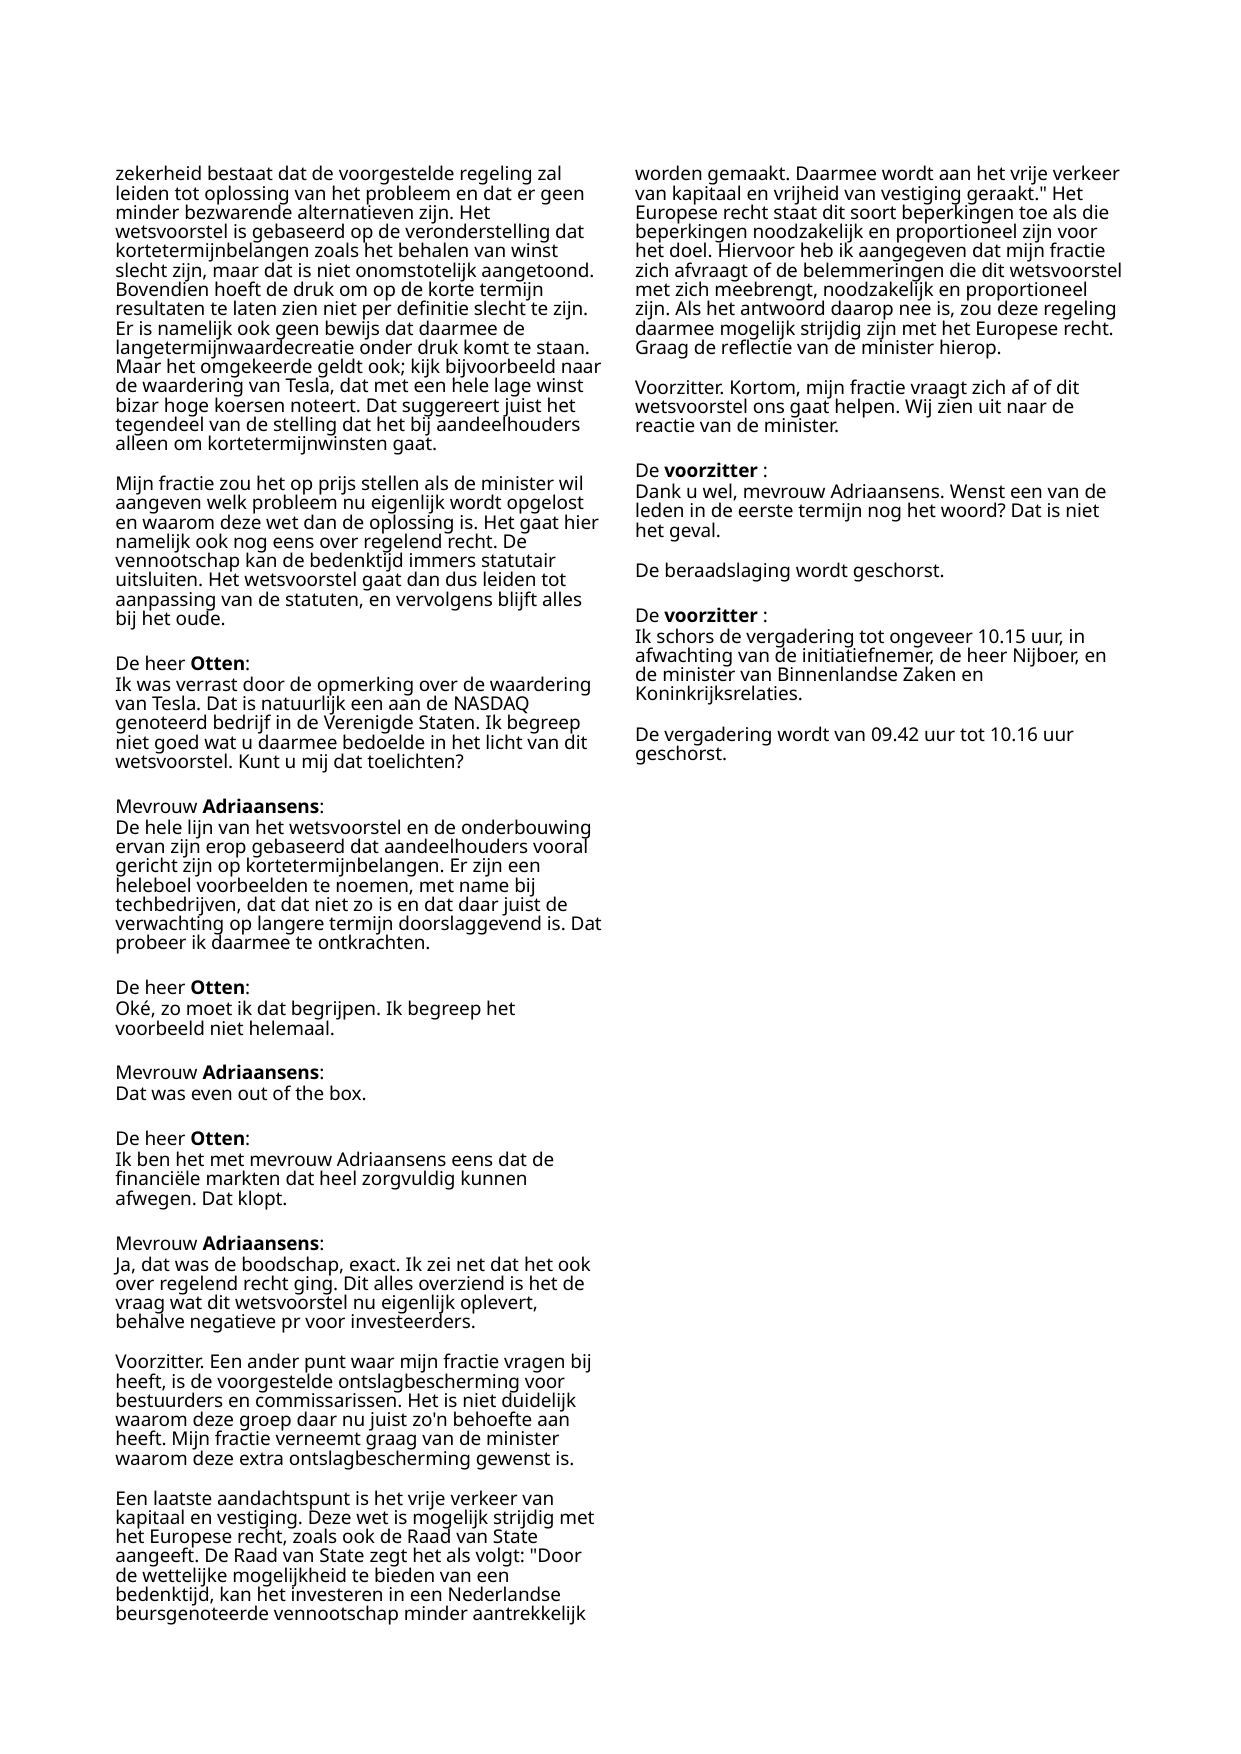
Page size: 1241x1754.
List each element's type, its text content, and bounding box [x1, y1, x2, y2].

text Mevrouw Adriaansens: [115, 1230, 605, 1256]
text Een laatste aandachtspunt is het vrije verkeer van kapitaal en vestiging. Deze wet is mogelijk strijdig met het Europese recht, zoals ook de Raad van State aangeeft. De Raad van State zegt het als volgt: "Door de wettelijke mogelijkheid te bieden van een bedenktijd, kan het investeren in een Nederlandse beursgenoteerde vennootschap minder aantrekkelijk [115, 1490, 605, 1624]
text Ik ben het met mevrouw Adriaansens eens dat de financiële markten dat heel zorgvuldig kunnen afwegen. Dat klopt. [115, 1151, 605, 1209]
text De voorzitter : [635, 602, 1125, 628]
text De heer Otten: [115, 1125, 605, 1151]
text De hele lijn van het wetsvoorstel en de onderbouwing ervan zijn erop gebaseerd dat aandeelhouders vooral gericht zijn op kortetermijnbelangen. Er zijn een heleboel voorbeelden te noemen, met name bij techbedrijven, dat dat niet zo is en dat daar juist de verwachting op langere termijn doorslaggevend is. Dat probeer ik daarmee te ontkrachten. [115, 819, 605, 954]
text Dat was even out of the box. [115, 1085, 605, 1104]
text zekerheid bestaat dat de voorgestelde regeling zal leiden tot oplossing van het probleem en dat er geen minder bezwarende alternatieven zijn. Het wetsvoorstel is gebaseerd op de veronderstelling dat kortetermijnbelangen zoals het behalen van winst slecht zijn, maar dat is niet onomstotelijk aangetoond. Bovendien hoeft de druk om op de korte termijn resultaten te laten zien niet per definitie slecht te zijn. Er is namelijk ook geen bewijs dat daarmee de langetermijnwaardecreatie onder druk komt te staan. Maar het omgekeerde geldt ook; kijk bijvoorbeeld naar de waardering van Tesla, dat met een hele lage winst bizar hoge koersen noteert. Dat suggereert juist het tegendeel van de stelling dat het bij aandeelhouders alleen om kortetermijnwinsten gaat. [115, 165, 605, 454]
text De vergadering wordt van 09.42 uur tot 10.16 uur geschorst. [635, 726, 1125, 764]
text Ik schors de vergadering tot ongeveer 10.15 uur, in afwachting van de initiatiefnemer, de heer Nijboer, en de minister van Binnenlandse Zaken en Koninkrijksrelaties. [635, 628, 1125, 705]
text Ik was verrast door de opmerking over de waardering van Tesla. Dat is natuurlijk een aan de NASDAQ genoteerd bedrijf in de Verenigde Staten. Ik begreep niet goed wat u daarmee bedoelde in het licht van dit wetsvoorstel. Kunt u mij dat toelichten? [115, 676, 605, 772]
text De beraadslaging wordt geschorst. [635, 562, 1125, 581]
text worden gemaakt. Daarmee wordt aan het vrije verkeer van kapitaal en vrijheid van vestiging geraakt." Het Europese recht staat dit soort beperkingen toe als die beperkingen noodzakelijk en proportioneel zijn voor het doel. Hiervoor heb ik aangegeven dat mijn fractie zich afvraagt of de belemmeringen die dit wetsvoorstel met zich meebrengt, noodzakelijk en proportioneel zijn. Als het antwoord daarop nee is, zou deze regeling daarmee mogelijk strijdig zijn met het Europese recht. Graag de reflectie van de minister hierop. [635, 165, 1125, 358]
text De heer Otten: [115, 650, 605, 676]
text Dank u wel, mevrouw Adriaansens. Wenst een van de leden in de eerste termijn nog het woord? Dat is niet het geval. [635, 483, 1125, 541]
text De voorzitter : [635, 457, 1125, 483]
text Mevrouw Adriaansens: [115, 793, 605, 819]
text Voorzitter. Een ander punt waar mijn fractie vragen bij heeft, is de voorgestelde ontslagbescherming voor bestuurders en commissarissen. Het is niet duidelijk waarom deze groep daar nu juist zo'n behoefte aan heeft. Mijn fractie verneemt graag van de minister waarom deze extra ontslagbescherming gewenst is. [115, 1353, 605, 1469]
text Oké, zo moet ik dat begrijpen. Ik begreep het voorbeeld niet helemaal. [115, 1000, 605, 1039]
text Ja, dat was de boodschap, exact. Ik zei net dat het ook over regelend recht ging. Dit alles overziend is het de vraag wat dit wetsvoorstel nu eigenlijk oplevert, behalve negatieve pr voor investeerders. [115, 1256, 605, 1333]
text Mijn fractie zou het op prijs stellen als de minister wil aangeven welk probleem nu eigenlijk wordt opgelost en waarom deze wet dan de oplossing is. Het gaat hier namelijk ook nog eens over regelend recht. De vennootschap kan de bedenktijd immers statutair uitsluiten. Het wetsvoorstel gaat dan dus leiden tot aanpassing van de statuten, en vervolgens blijft alles bij het oude. [115, 475, 605, 629]
text Mevrouw Adriaansens: [115, 1059, 605, 1085]
text Voorzitter. Kortom, mijn fractie vraagt zich af of dit wetsvoorstel ons gaat helpen. Wij zien uit naar de reactie van de minister. [635, 379, 1125, 437]
text De heer Otten: [115, 974, 605, 1000]
